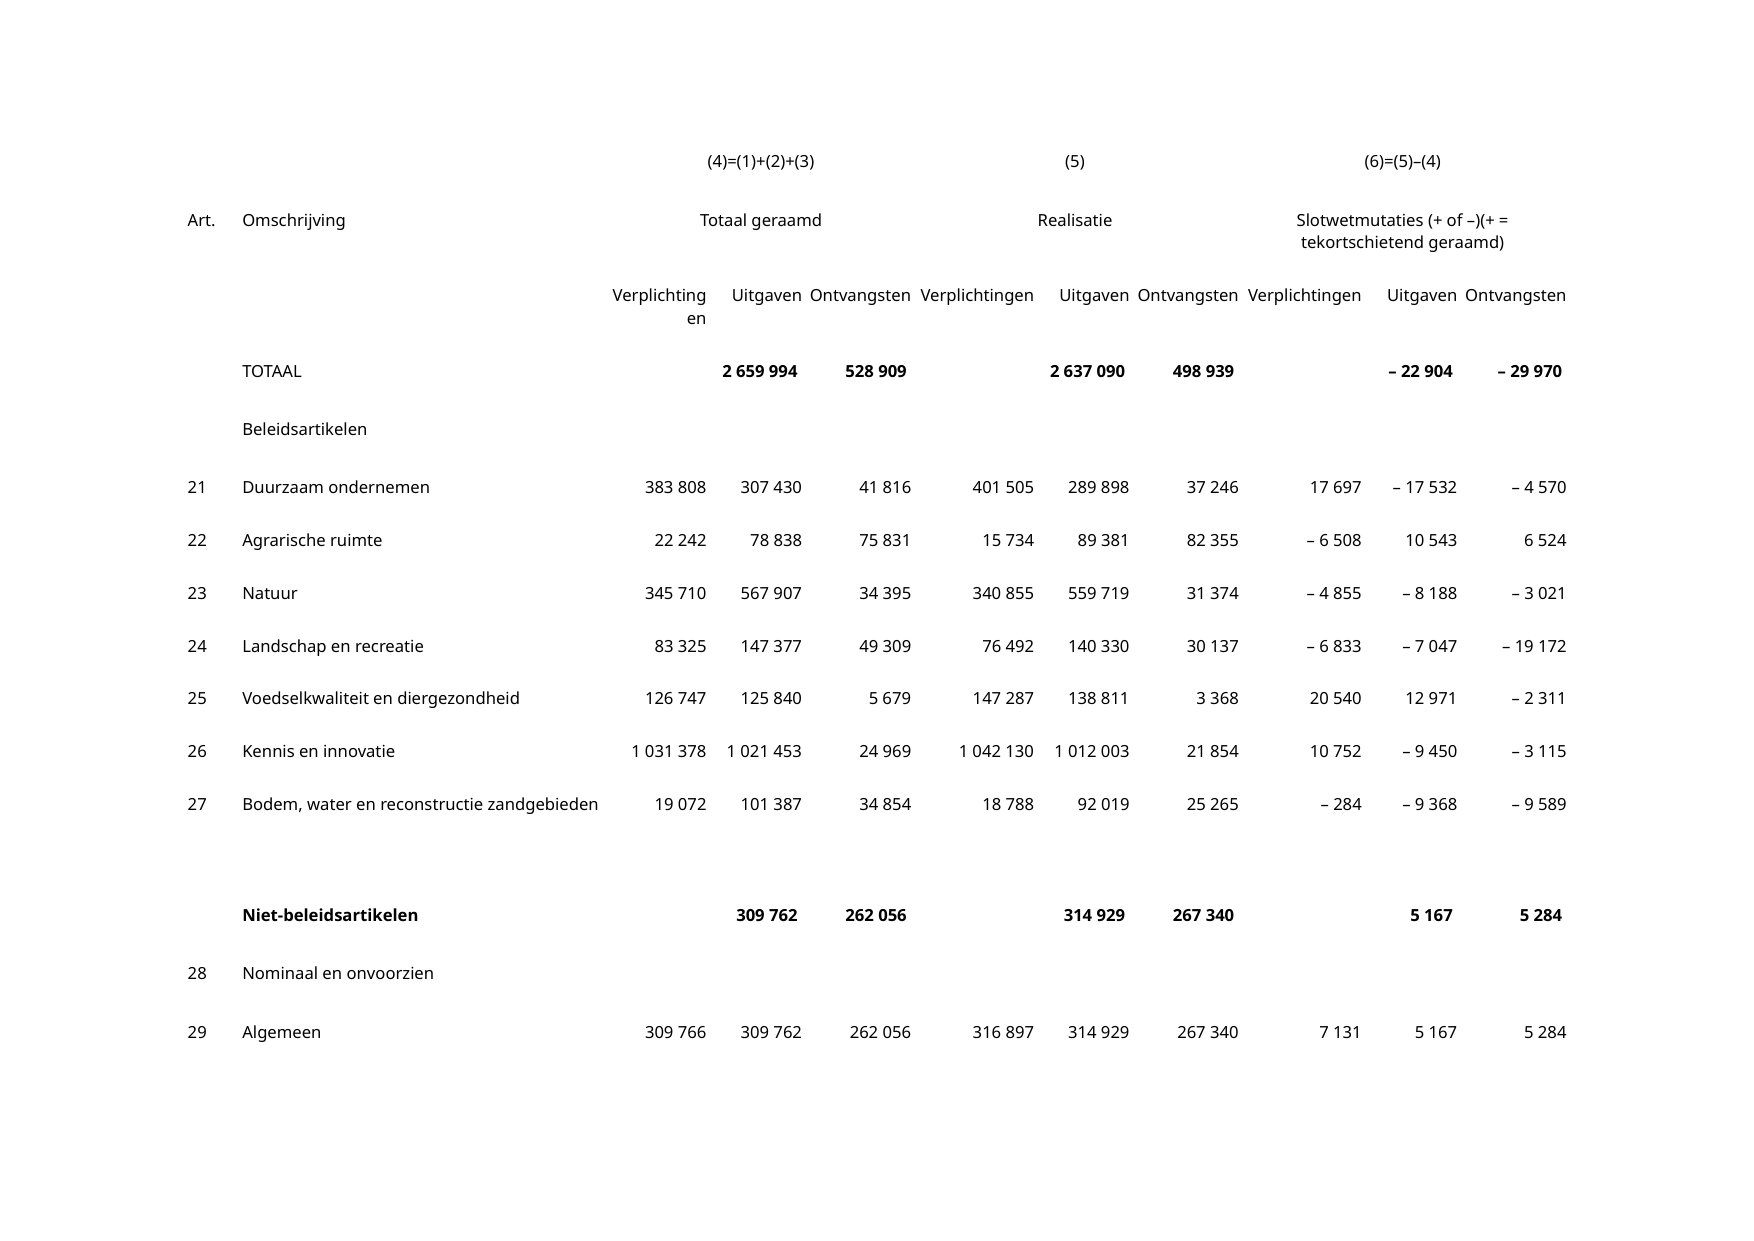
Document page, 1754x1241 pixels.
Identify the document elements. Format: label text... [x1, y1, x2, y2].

table_cell Verplichtingen [611, 284, 706, 359]
table_cell [1239, 359, 1361, 418]
table_cell 89 381 [1034, 529, 1129, 582]
table_cell [611, 359, 706, 418]
table_cell [911, 418, 1034, 476]
table_cell 75 831 [802, 529, 911, 582]
table_cell 267 340 [1129, 904, 1238, 962]
table_cell [802, 845, 911, 903]
table_cell – 6 508 [1239, 529, 1361, 582]
table_cell [1129, 845, 1238, 903]
table_cell [706, 418, 802, 476]
table_cell [1457, 418, 1566, 476]
table_cell [706, 962, 802, 1020]
table_cell Algemeen [242, 1020, 611, 1073]
table_cell 147 377 [706, 634, 802, 687]
table_cell [1239, 845, 1361, 903]
table_cell 17 697 [1239, 476, 1361, 529]
table_cell – 3 021 [1457, 582, 1566, 634]
table_cell Ontvangsten [1129, 284, 1238, 359]
table_cell Uitgaven [1361, 284, 1457, 359]
table_cell 23 [188, 582, 242, 634]
table_cell Slotwetmutaties (+ of –)(+ = tekortschietend geraamd) [1239, 209, 1566, 284]
table_cell Art. [188, 209, 242, 284]
table_cell [188, 418, 242, 476]
table_cell [1361, 845, 1457, 903]
table_cell 15 734 [911, 529, 1034, 582]
table_header [188, 150, 242, 208]
table_cell 34 395 [802, 582, 911, 634]
table_cell 24 [188, 634, 242, 687]
table_cell [611, 845, 706, 903]
table_cell – 3 115 [1457, 740, 1566, 792]
table_cell 3 368 [1129, 687, 1238, 740]
table_cell [911, 962, 1034, 1020]
table_cell [911, 904, 1034, 962]
table_cell 30 137 [1129, 634, 1238, 687]
table_cell 1 012 003 [1034, 740, 1129, 792]
table_cell 314 929 [1034, 1020, 1129, 1073]
table_cell 34 854 [802, 793, 911, 845]
table_cell [1239, 962, 1361, 1020]
table_cell 21 854 [1129, 740, 1238, 792]
table_cell 25 265 [1129, 793, 1238, 845]
table_cell 559 719 [1034, 582, 1129, 634]
table_cell 82 355 [1129, 529, 1238, 582]
table_cell – 284 [1239, 793, 1361, 845]
table_cell 7 131 [1239, 1020, 1361, 1073]
table_cell Realisatie [911, 209, 1238, 284]
table_cell Totaal geraamd [611, 209, 911, 284]
table_cell Landschap en recreatie [242, 634, 611, 687]
table_cell 83 325 [611, 634, 706, 687]
table_cell 498 939 [1129, 359, 1238, 418]
table_cell [1239, 904, 1361, 962]
table_cell – 2 311 [1457, 687, 1566, 740]
table_cell [611, 962, 706, 1020]
table_cell [1457, 962, 1566, 1020]
table_cell Voedselkwaliteit en diergezondheid [242, 687, 611, 740]
table_cell 27 [188, 793, 242, 845]
table_cell 1 021 453 [706, 740, 802, 792]
table_cell [802, 418, 911, 476]
table_cell 19 072 [611, 793, 706, 845]
table_cell [911, 359, 1034, 418]
table_cell – 7 047 [1361, 634, 1457, 687]
table_cell 5 284 [1457, 1020, 1566, 1073]
table_cell 78 838 [706, 529, 802, 582]
table_cell 345 710 [611, 582, 706, 634]
table_cell 92 019 [1034, 793, 1129, 845]
table_cell [1239, 418, 1361, 476]
table_cell 126 747 [611, 687, 706, 740]
table_cell Ontvangsten [1457, 284, 1566, 359]
table_cell 309 766 [611, 1020, 706, 1073]
table_cell 12 971 [1361, 687, 1457, 740]
table_cell – 9 450 [1361, 740, 1457, 792]
table_header (5) [911, 150, 1238, 208]
table_cell 309 762 [706, 904, 802, 962]
table_cell [188, 845, 242, 903]
table_cell 309 762 [706, 1020, 802, 1073]
table_cell – 29 970 [1457, 359, 1566, 418]
table_cell TOTAAL [242, 359, 611, 418]
table_cell Verplichtingen [1239, 284, 1361, 359]
table_cell – 4 570 [1457, 476, 1566, 529]
table_cell 18 788 [911, 793, 1034, 845]
table_cell [188, 904, 242, 962]
table_cell 6 524 [1457, 529, 1566, 582]
table_cell 307 430 [706, 476, 802, 529]
table_cell 262 056 [802, 904, 911, 962]
table_cell 401 505 [911, 476, 1034, 529]
table_cell 2 637 090 [1034, 359, 1129, 418]
table_header (6)=(5)–(4) [1239, 150, 1566, 208]
table_cell – 17 532 [1361, 476, 1457, 529]
table_cell – 4 855 [1239, 582, 1361, 634]
table_cell 10 752 [1239, 740, 1361, 792]
table_cell Omschrijving [242, 209, 611, 284]
table_cell 24 969 [802, 740, 911, 792]
table_cell Uitgaven [1034, 284, 1129, 359]
table_cell 340 855 [911, 582, 1034, 634]
table_cell Natuur [242, 582, 611, 634]
table_cell – 9 589 [1457, 793, 1566, 845]
table_cell Agrarische ruimte [242, 529, 611, 582]
table_cell 101 387 [706, 793, 802, 845]
table_cell 1 042 130 [911, 740, 1034, 792]
table_cell [188, 284, 242, 359]
table_cell [802, 962, 911, 1020]
table_cell – 8 188 [1361, 582, 1457, 634]
table_cell 29 [188, 1020, 242, 1073]
table_cell Nominaal en onvoorzien [242, 962, 611, 1020]
table_cell 25 [188, 687, 242, 740]
table_cell Niet-beleidsartikelen [242, 904, 611, 962]
table_cell [1034, 845, 1129, 903]
table_cell [242, 845, 611, 903]
table_cell 31 374 [1129, 582, 1238, 634]
table_cell Beleidsartikelen [242, 418, 611, 476]
table_cell 267 340 [1129, 1020, 1238, 1073]
table_cell Verplichtingen [911, 284, 1034, 359]
table_cell – 9 368 [1361, 793, 1457, 845]
table_cell 21 [188, 476, 242, 529]
table_cell 1 031 378 [611, 740, 706, 792]
table_cell [188, 359, 242, 418]
table_cell [1034, 962, 1129, 1020]
table_cell 125 840 [706, 687, 802, 740]
table_cell [1361, 962, 1457, 1020]
table_cell 22 [188, 529, 242, 582]
table_cell Bodem, water en reconstructie zandgebieden [242, 793, 611, 845]
table_cell [1129, 962, 1238, 1020]
table_cell 37 246 [1129, 476, 1238, 529]
table_cell Duurzaam ondernemen [242, 476, 611, 529]
table_cell 5 167 [1361, 904, 1457, 962]
table_cell 289 898 [1034, 476, 1129, 529]
table_cell 20 540 [1239, 687, 1361, 740]
table_cell 5 167 [1361, 1020, 1457, 1073]
table_cell [706, 845, 802, 903]
table_cell 2 659 994 [706, 359, 802, 418]
table_cell 567 907 [706, 582, 802, 634]
table_cell 26 [188, 740, 242, 792]
table_header [242, 150, 611, 208]
table_cell Kennis en innovatie [242, 740, 611, 792]
table_cell 262 056 [802, 1020, 911, 1073]
table_cell 314 929 [1034, 904, 1129, 962]
table_cell Ontvangsten [802, 284, 911, 359]
table_cell [1457, 845, 1566, 903]
table_cell [1034, 418, 1129, 476]
table_cell 5 679 [802, 687, 911, 740]
table_cell [611, 418, 706, 476]
table_cell 5 284 [1457, 904, 1566, 962]
table_cell 316 897 [911, 1020, 1034, 1073]
table_cell – 6 833 [1239, 634, 1361, 687]
table_cell 10 543 [1361, 529, 1457, 582]
table_cell [1361, 418, 1457, 476]
table_cell Uitgaven [706, 284, 802, 359]
table_cell 140 330 [1034, 634, 1129, 687]
table_cell 528 909 [802, 359, 911, 418]
table_header (4)=(1)+(2)+(3) [611, 150, 911, 208]
table_cell 76 492 [911, 634, 1034, 687]
table_cell [611, 904, 706, 962]
table_cell 147 287 [911, 687, 1034, 740]
table_cell [242, 284, 611, 359]
table_cell – 19 172 [1457, 634, 1566, 687]
table_cell 41 816 [802, 476, 911, 529]
table_cell 28 [188, 962, 242, 1020]
table_cell 138 811 [1034, 687, 1129, 740]
table_cell 49 309 [802, 634, 911, 687]
table_cell – 22 904 [1361, 359, 1457, 418]
table_cell [911, 845, 1034, 903]
table_cell 383 808 [611, 476, 706, 529]
table_cell [1129, 418, 1238, 476]
table_cell 22 242 [611, 529, 706, 582]
